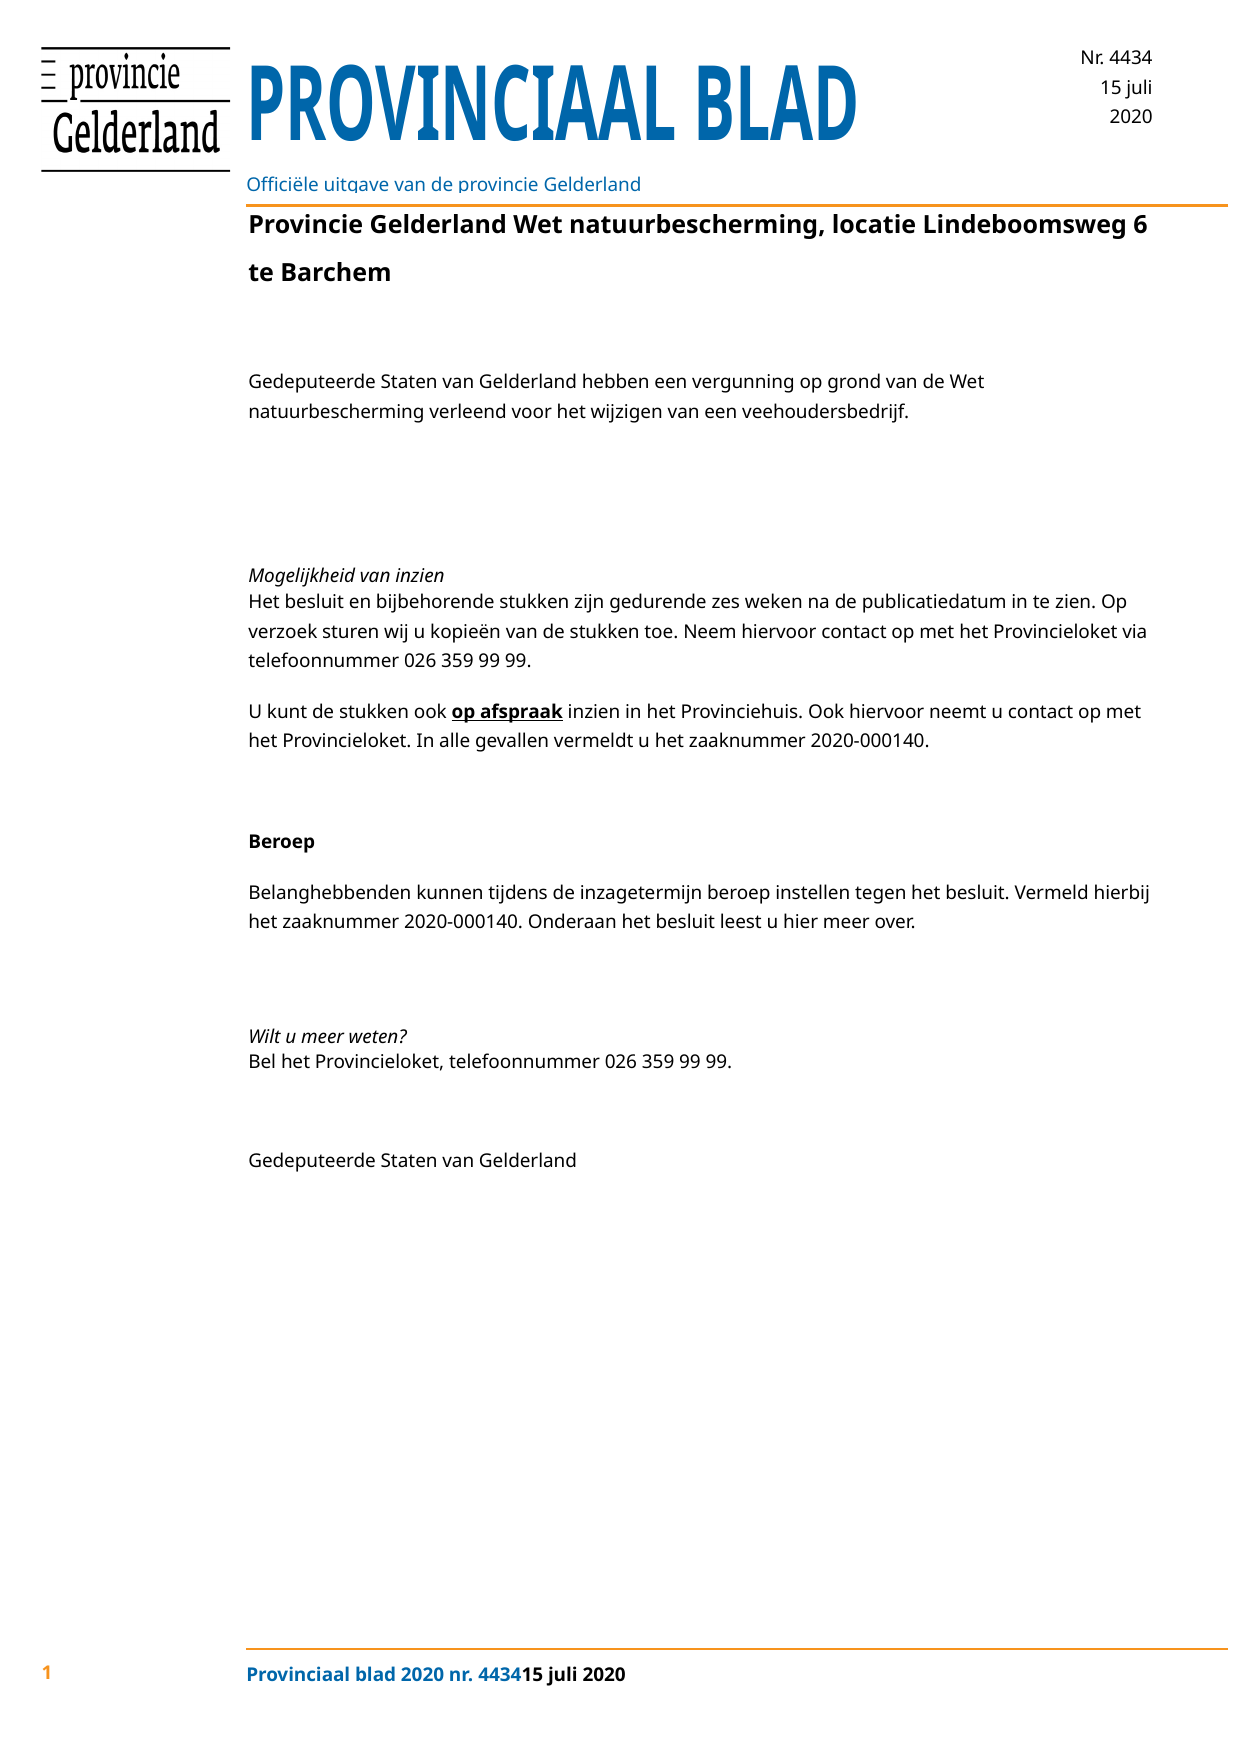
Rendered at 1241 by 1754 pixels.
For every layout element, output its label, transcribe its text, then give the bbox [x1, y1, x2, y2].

text Wilt u meer weten? [248, 1023, 1152, 1048]
text Mogelijkheid van inzien [248, 563, 1152, 588]
text Gedeputeerde Staten van Gelderland [248, 1147, 1152, 1172]
text Gedeputeerde Staten van Gelderland hebben een vergunning op grond van de Wet natuurbescherming verleend voor het wijzigen van een veehoudersbedrijf. [248, 368, 1152, 424]
text Beroep [248, 828, 1152, 854]
text Het besluit en bijbehorende stukken zijn gedurende zes weken na de publicatiedatum in te zien. Op verzoek sturen wij u kopieën van de stukken toe. Neem hiervoor contact op met het Provincieloket via telefoonnummer 026 359 99 99. [248, 588, 1152, 673]
picture [41, 47, 231, 172]
text Provincie Gelderland Wet natuurbescherming, locatie Lindeboomsweg 6 te Barchem [248, 207, 1152, 288]
text U kunt de stukken ook op afspraak inzien in het Provinciehuis. Ook hiervoor neemt u contact op met het Provincieloket. In alle gevallen vermeldt u het zaaknummer 2020-000140. [248, 698, 1152, 753]
text Bel het Provincieloket, telefoonnummer 026 359 99 99. [248, 1048, 1152, 1074]
text Belanghebbenden kunnen tijdens de inzagetermijn beroep instellen tegen het besluit. Vermeld hierbij het zaaknummer 2020-000140. Onderaan het besluit leest u hier meer over. [248, 879, 1152, 934]
